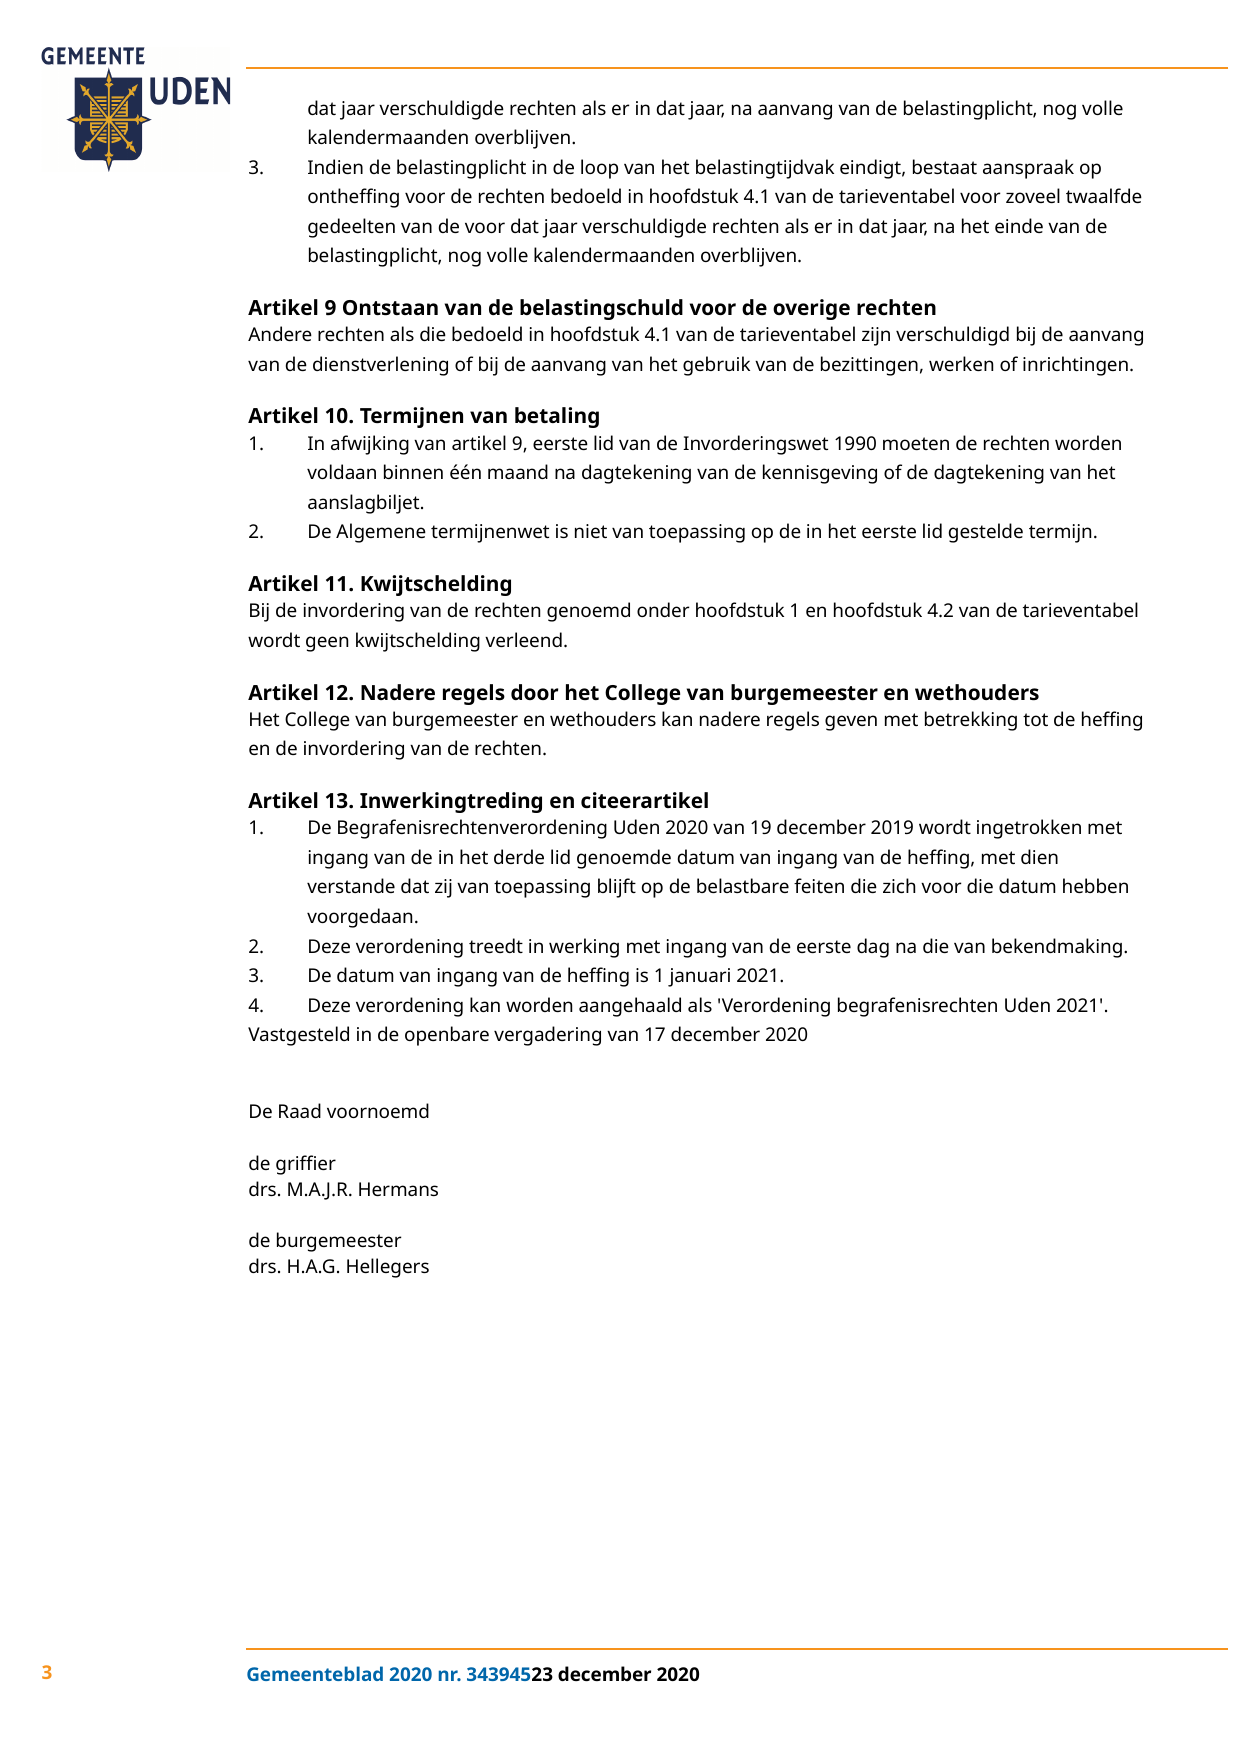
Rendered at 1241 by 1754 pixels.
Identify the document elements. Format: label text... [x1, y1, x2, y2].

list De Begrafenisrechtenverordening Uden 2020 van 19 december 2019 wordt ingetrokken met ingang van de in het derde lid genoemde datum van ingang van de heffing, met dien verstande dat zij van toepassing blijft op de belastbare feiten die zich voor die datum hebben voorgedaan. [248, 814, 1152, 929]
text Het College van burgemeester en wethouders kan nadere regels geven met betrekking tot de heffing en de invordering van de rechten. [248, 706, 1152, 761]
text drs. M.A.J.R. Hermans [248, 1176, 1152, 1202]
text De Raad voornoemd [248, 1099, 1152, 1124]
list dat jaar verschuldigde rechten als er in dat jaar, na aanvang van de belastingplicht, nog volle kalendermaanden overblijven. [248, 95, 1152, 150]
list In afwijking van artikel 9, eerste lid van de Invorderingswet 1990 moeten de rechten worden voldaan binnen één maand na dagtekening van de kennisgeving of de dagtekening van het aanslagbiljet. [248, 430, 1152, 515]
list Deze verordening kan worden aangehaald als 'Verordening begrafenisrechten Uden 2021'. [248, 992, 1152, 1018]
list De datum van ingang van de heffing is 1 januari 2021. [248, 962, 1152, 988]
text drs. H.A.G. Hellegers [248, 1253, 1152, 1279]
list Deze verordening treedt in werking met ingang van de eerste dag na die van bekendmaking. [248, 933, 1152, 958]
text Artikel 13. Inwerkingtreding en citeerartikel [248, 786, 1152, 814]
text de burgemeester [248, 1227, 1152, 1253]
list Indien de belastingplicht in de loop van het belastingtijdvak eindigt, bestaat aanspraak op ontheffing voor de rechten bedoeld in hoofdstuk 4.1 van de tarieventabel voor zoveel twaalfde gedeelten van de voor dat jaar verschuldigde rechten als er in dat jaar, na het einde van de belastingplicht, nog volle kalendermaanden overblijven. [248, 154, 1152, 268]
list De Algemene termijnenwet is niet van toepassing op de in het eerste lid gestelde termijn. [248, 519, 1152, 544]
text Artikel 10. Termijnen van betaling [248, 402, 1152, 430]
text Andere rechten als die bedoeld in hoofdstuk 4.1 van de tarieventabel zijn verschuldigd bij de aanvang van de dienstverlening of bij de aanvang van het gebruik van de bezittingen, werken of inrichtingen. [248, 322, 1152, 377]
text Vastgesteld in de openbare vergadering van 17 december 2020 [248, 1022, 1152, 1047]
text Artikel 9 Ontstaan van de belastingschuld voor de overige rechten [248, 293, 1152, 322]
text Artikel 11. Kwijtschelding [248, 569, 1152, 598]
text Bij de invordering van de rechten genoemd onder hoofdstuk 1 en hoofdstuk 4.2 van de tarieventabel wordt geen kwijtschelding verleend. [248, 598, 1152, 653]
text de griffier [248, 1150, 1152, 1176]
text Artikel 12. Nadere regels door het College van burgemeester en wethouders [248, 678, 1152, 706]
picture [41, 47, 231, 172]
